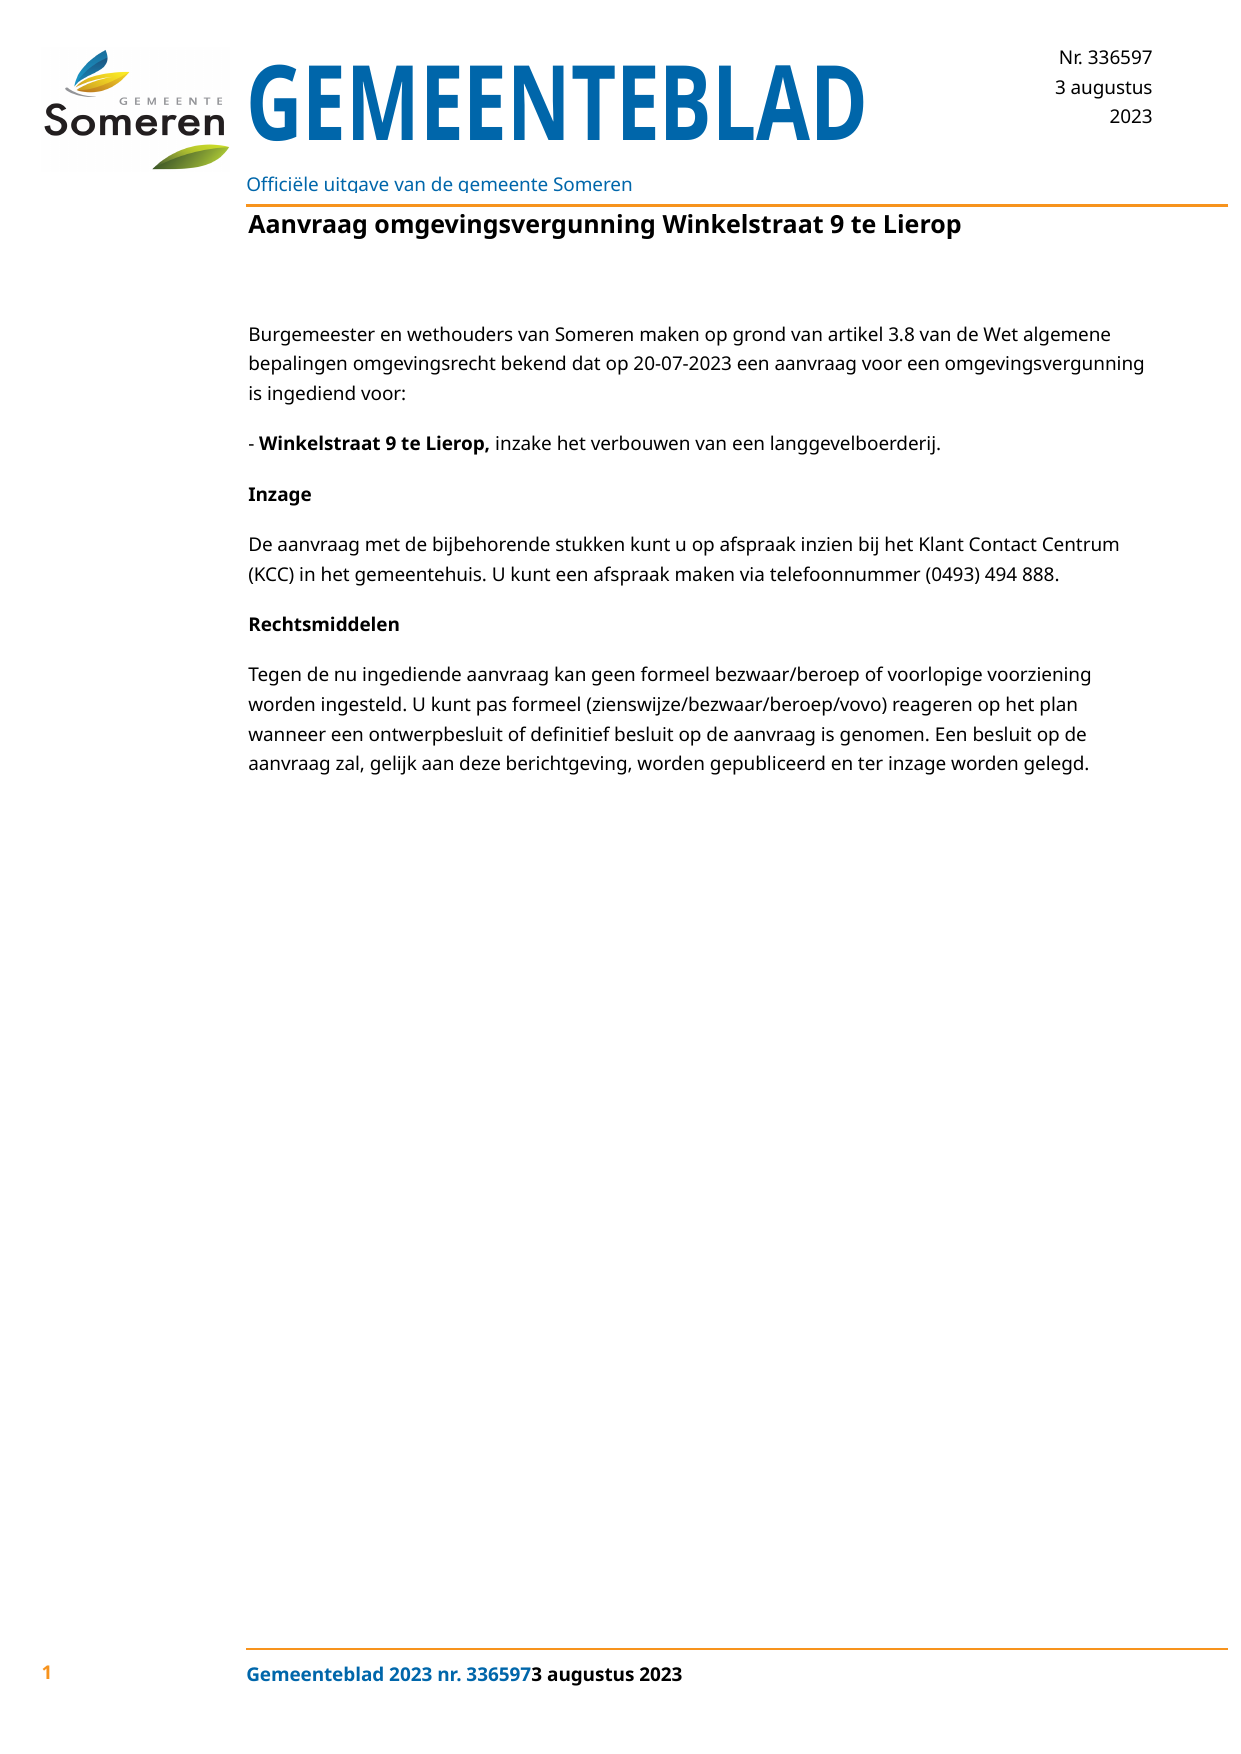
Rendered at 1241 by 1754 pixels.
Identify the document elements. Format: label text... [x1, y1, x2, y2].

text Rechtsmiddelen [248, 611, 1152, 637]
picture [41, 47, 231, 172]
text Aanvraag omgevingsvergunning Winkelstraat 9 te Lierop [248, 207, 1152, 241]
text Inzage [248, 481, 1152, 506]
text De aanvraag met de bijbehorende stukken kunt u op afspraak inzien bij het Klant Contact Centrum (KCC) in het gemeentehuis. U kunt een afspraak maken via telefoonnummer (0493) 494 888. [248, 531, 1152, 586]
text Tegen de nu ingediende aanvraag kan geen formeel bezwaar/beroep of voorlopige voorziening worden ingesteld. U kunt pas formeel (zienswijze/bezwaar/beroep/vovo) reageren op het plan wanneer een ontwerpbesluit of definitief besluit op de aanvraag is genomen. Een besluit op de aanvraag zal, gelijk aan deze berichtgeving, worden gepubliceerd en ter inzage worden gelegd. [248, 662, 1152, 776]
text - Winkelstraat 9 te Lierop, inzake het verbouwen van een langgevelboerderij. [248, 430, 1152, 456]
text Burgemeester en wethouders van Someren maken op grond van artikel 3.8 van de Wet algemene bepalingen omgevingsrecht bekend dat op 20-07-2023 een aanvraag voor een omgevingsvergunning is ingediend voor: [248, 321, 1152, 406]
